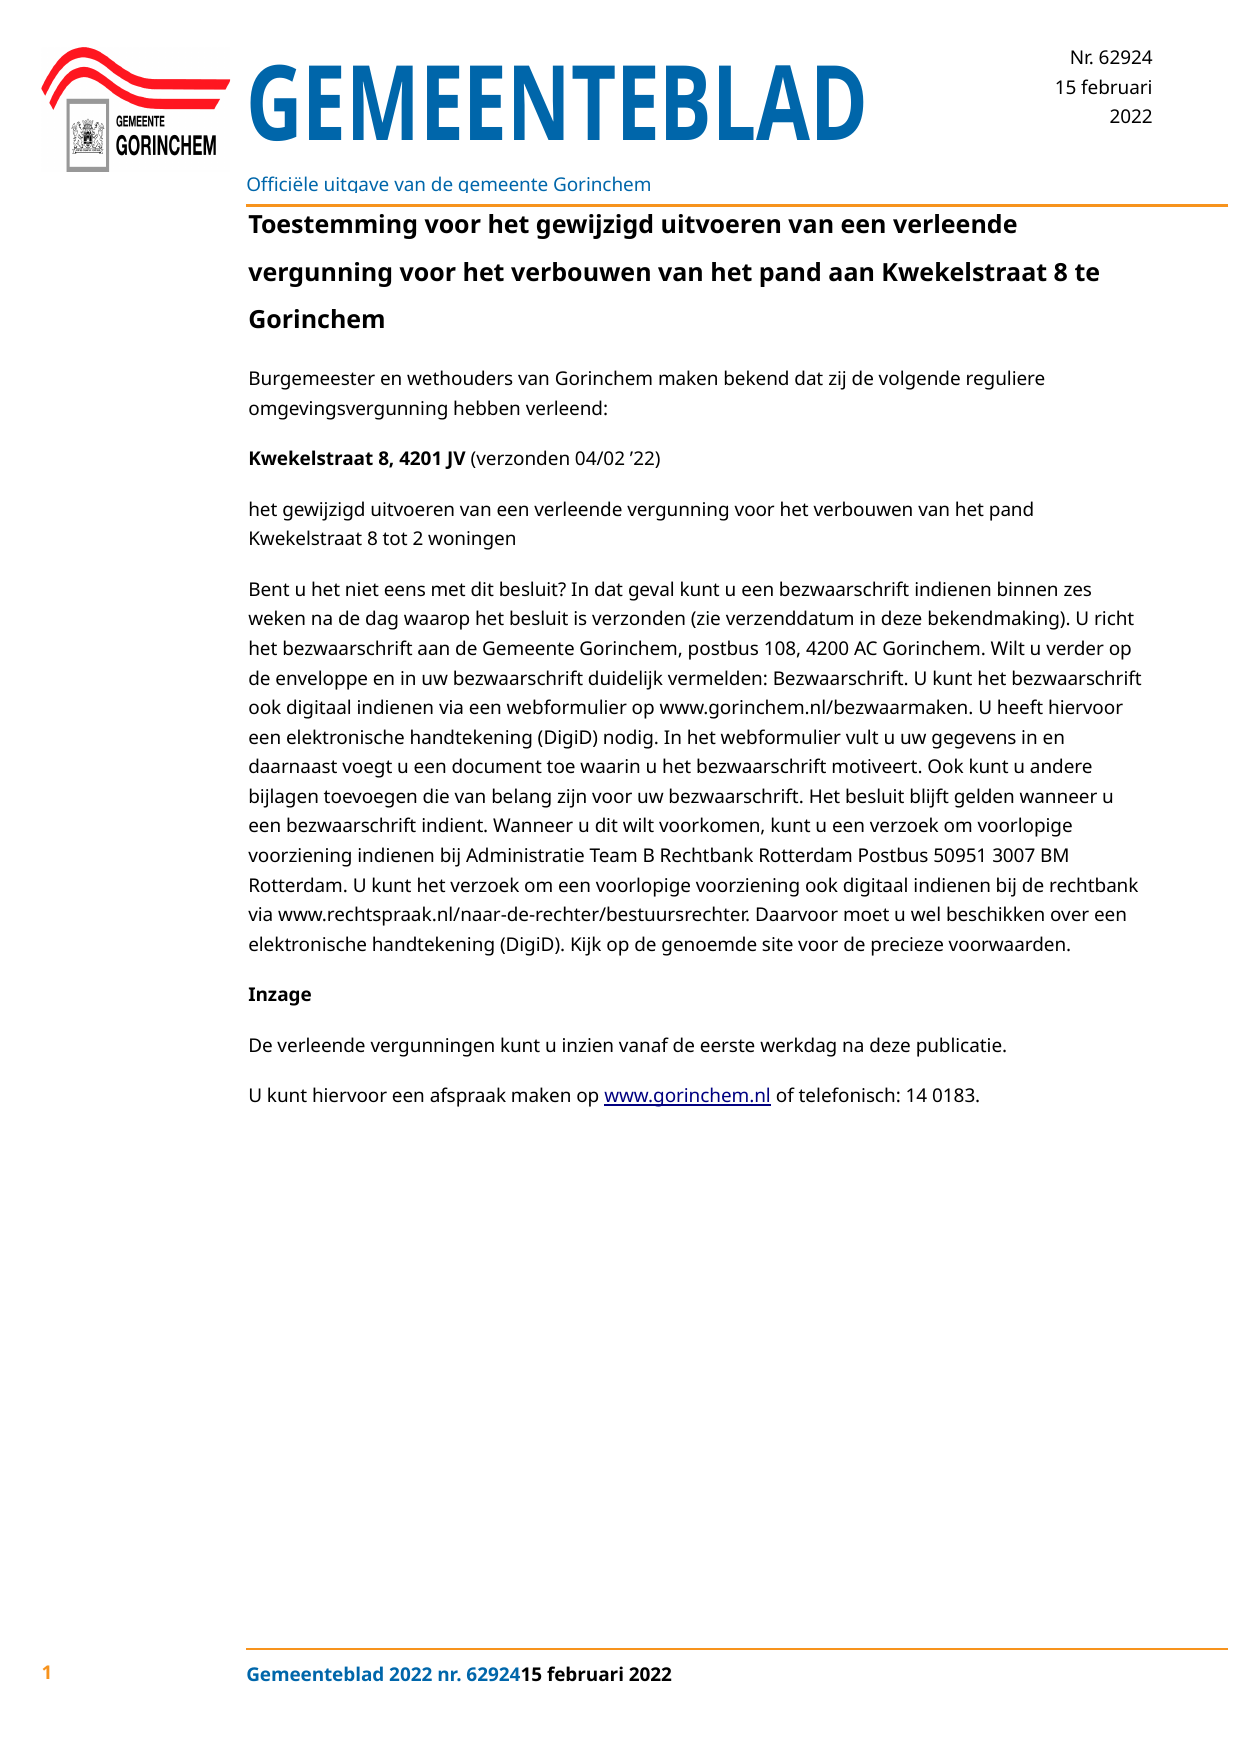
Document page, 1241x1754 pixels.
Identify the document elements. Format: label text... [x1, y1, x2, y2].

text Kwekelstraat 8, 4201 JV (verzonden 04/02 ’22) [248, 446, 1152, 471]
picture [41, 47, 231, 172]
text Toestemming voor het gewijzigd uitvoeren van een verleende vergunning voor het verbouwen van het pand aan Kwekelstraat 8 te Gorinchem [248, 207, 1152, 336]
text U kunt hiervoor een afspraak maken op www.gorinchem.nl of telefonisch: 14 0183. [248, 1082, 1152, 1108]
text De verleende vergunningen kunt u inzien vanaf de eerste werkdag na deze publicatie. [248, 1032, 1152, 1057]
text Inzage [248, 981, 1152, 1007]
text Bent u het niet eens met dit besluit? In dat geval kunt u een bezwaarschrift indienen binnen zes weken na de dag waarop het besluit is verzonden (zie verzenddatum in deze bekendmaking). U richt het bezwaarschrift aan de Gemeente Gorinchem, postbus 108, 4200 AC Gorinchem. Wilt u verder op de enveloppe en in uw bezwaarschrift duidelijk vermelden: Bezwaarschrift. U kunt het bezwaarschrift ook digitaal indienen via een webformulier op www.gorinchem.nl/bezwaarmaken. U heeft hiervoor een elektronische handtekening (DigiD) nodig. In het webformulier vult u uw gegevens in en daarnaast voegt u een document toe waarin u het bezwaarschrift motiveert. Ook kunt u andere bijlagen toevoegen die van belang zijn voor uw bezwaarschrift. Het besluit blijft gelden wanneer u een bezwaarschrift indient. Wanneer u dit wilt voorkomen, kunt u een verzoek om voorlopige voorziening indienen bij Administratie Team B Rechtbank Rotterdam Postbus 50951 3007 BM Rotterdam. U kunt het verzoek om een voorlopige voorziening ook digitaal indienen bij de rechtbank via www.rechtspraak.nl/naar-de-rechter/bestuursrechter. Daarvoor moet u wel beschikken over een elektronische handtekening (DigiD). Kijk op de genoemde site voor de precieze voorwaarden. [248, 576, 1152, 957]
text het gewijzigd uitvoeren van een verleende vergunning voor het verbouwen van het pand Kwekelstraat 8 tot 2 woningen [248, 496, 1152, 551]
text Burgemeester en wethouders van Gorinchem maken bekend dat zij de volgende reguliere omgevingsvergunning hebben verleend: [248, 366, 1152, 421]
